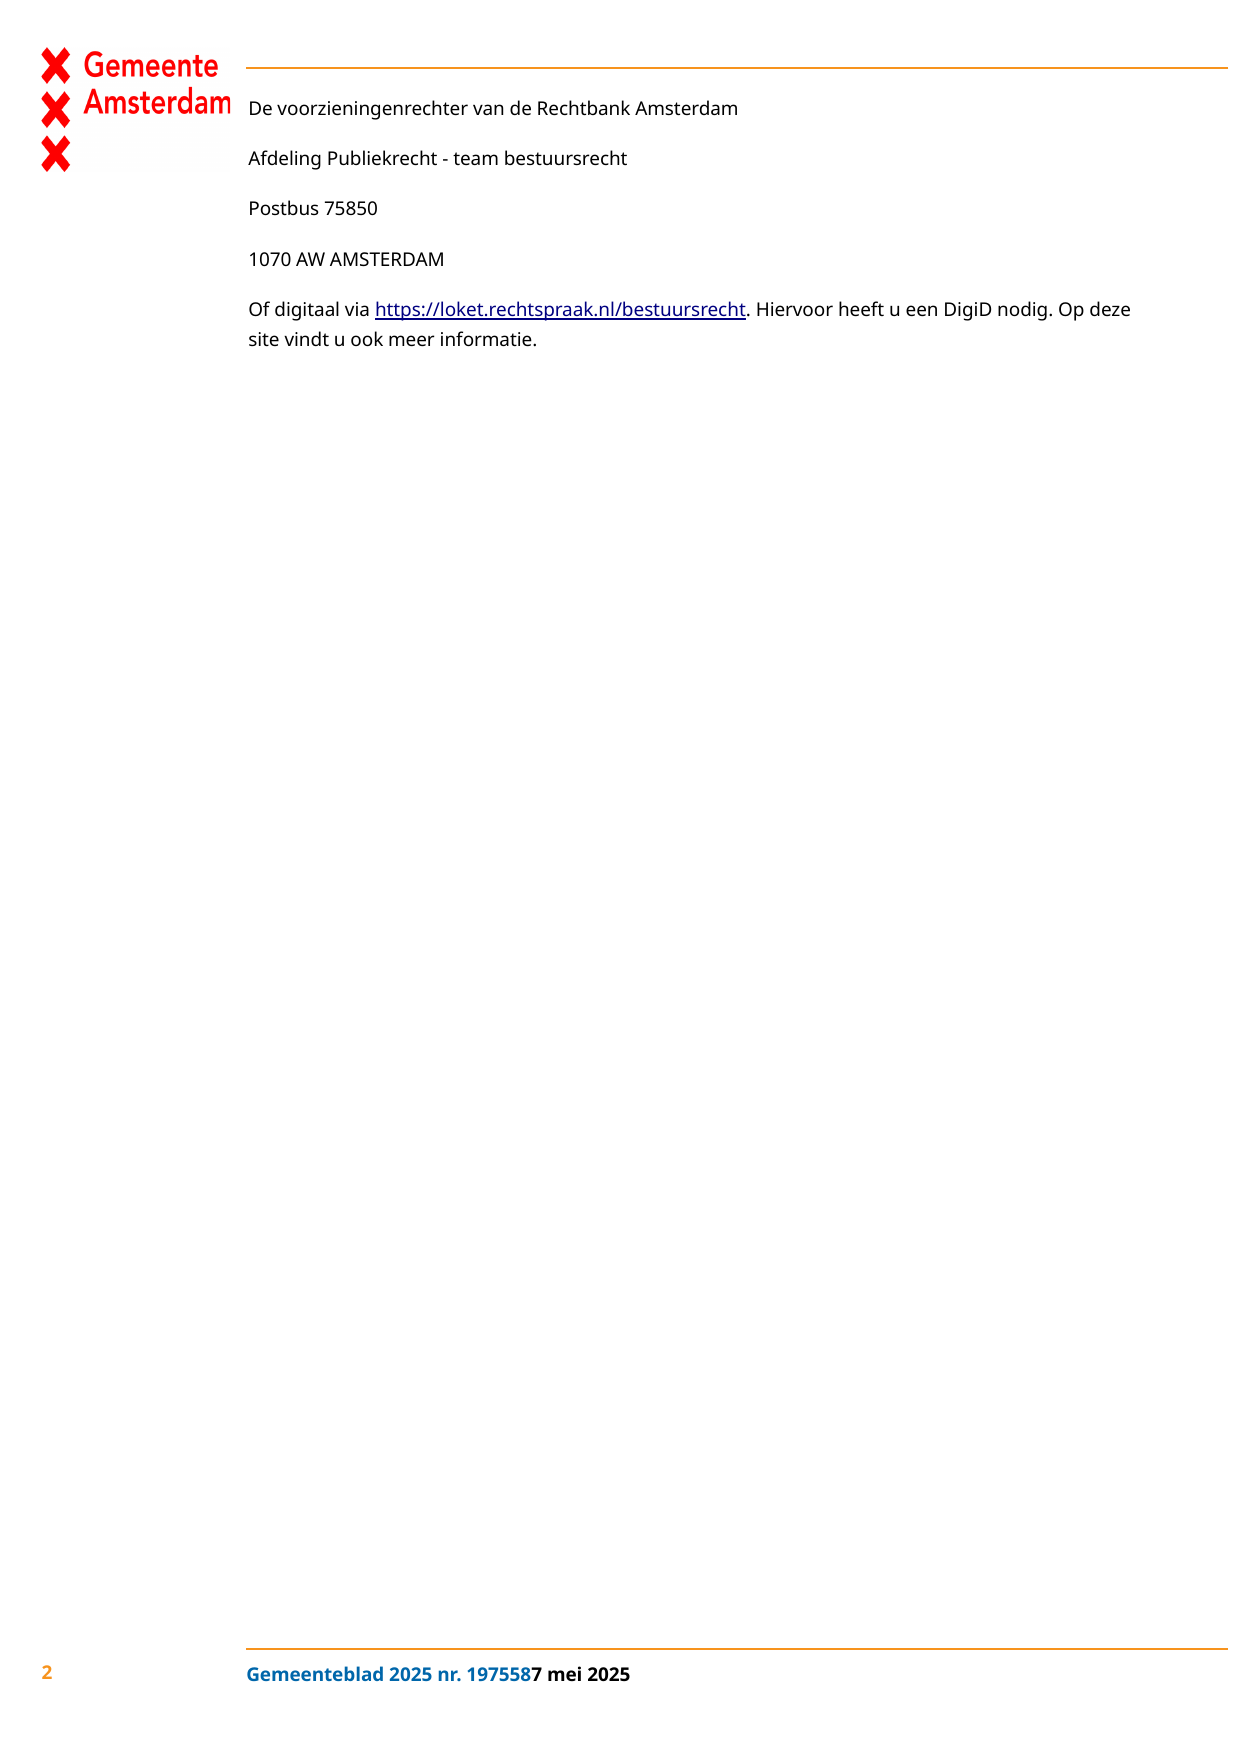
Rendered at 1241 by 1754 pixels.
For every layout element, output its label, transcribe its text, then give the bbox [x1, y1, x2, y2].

text De voorzieningenrechter van de Rechtbank Amsterdam [248, 95, 1152, 121]
text 1070 AW AMSTERDAM [248, 246, 1152, 272]
picture [41, 47, 231, 172]
text Of digitaal via https://loket.rechtspraak.nl/bestuursrecht. Hiervoor heeft u een DigiD nodig. Op deze site vindt u ook meer informatie. [248, 296, 1152, 352]
text Postbus 75850 [248, 196, 1152, 221]
text Afdeling Publiekrecht - team bestuursrecht [248, 145, 1152, 171]
